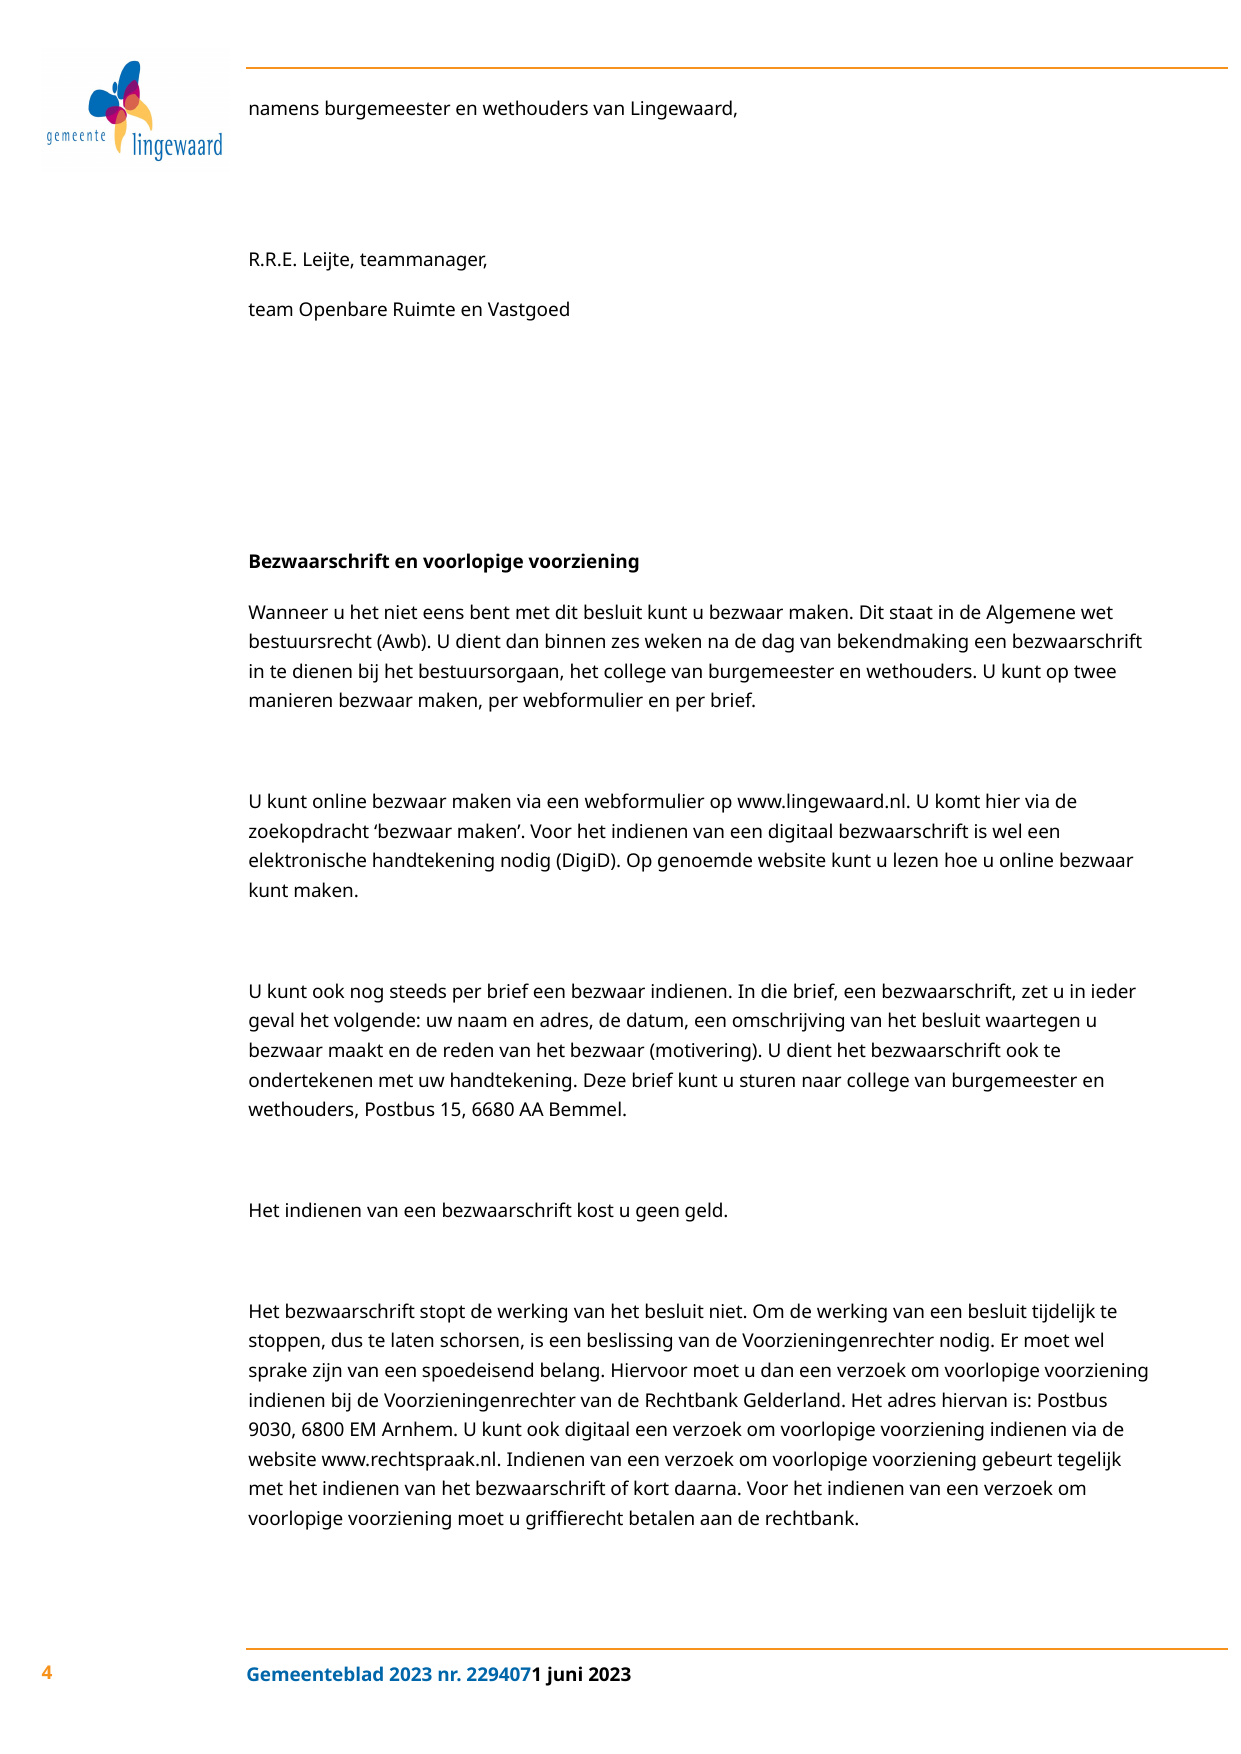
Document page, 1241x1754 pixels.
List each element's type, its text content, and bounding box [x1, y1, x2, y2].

text Wanneer u het niet eens bent met dit besluit kunt u bezwaar maken. Dit staat in de Algemene wet bestuursrecht (Awb). U dient dan binnen zes weken na de dag van bekendmaking een bezwaarschrift in te dienen bij het bestuursorgaan, het college van burgemeester en wethouders. U kunt op twee manieren bezwaar maken, per webformulier en per brief. [248, 599, 1152, 713]
text Het indienen van een bezwaarschrift kost u geen geld. [248, 1197, 1152, 1223]
text team Openbare Ruimte en Vastgoed [248, 296, 1152, 322]
text U kunt online bezwaar maken via een webformulier op www.lingewaard.nl. U komt hier via de zoekopdracht ‘bezwaar maken’. Voor het indienen van een digitaal bezwaarschrift is wel een elektronische handtekening nodig (DigiD). Op genoemde website kunt u lezen hoe u online bezwaar kunt maken. [248, 788, 1152, 903]
text Het bezwaarschrift stopt de werking van het besluit niet. Om de werking van een besluit tijdelijk te stoppen, dus te laten schorsen, is een beslissing van de Voorzieningenrechter nodig. Er moet wel sprake zijn van een spoedeisend belang. Hiervoor moet u dan een verzoek om voorlopige voorziening indienen bij de Voorzieningenrechter van de Rechtbank Gelderland. Het adres hiervan is: Postbus 9030, 6800 EM Arnhem. U kunt ook digitaal een verzoek om voorlopige voorziening indienen via de website www.rechtspraak.nl. Indienen van een verzoek om voorlopige voorziening gebeurt tegelijk met het indienen van het bezwaarschrift of kort daarna. Voor het indienen van een verzoek om voorlopige voorziening moet u griffierecht betalen aan de rechtbank. [248, 1298, 1152, 1531]
text namens burgemeester en wethouders van Lingewaard, [248, 95, 1152, 121]
text Bezwaarschrift en voorlopige voorziening [248, 548, 1152, 574]
text U kunt ook nog steeds per brief een bezwaar indienen. In die brief, een bezwaarschrift, zet u in ieder geval het volgende: uw naam en adres, de datum, een omschrijving van het besluit waartegen u bezwaar maakt en de reden van het bezwaar (motivering). U dient het bezwaarschrift ook te ondertekenen met uw handtekening. Deze brief kunt u sturen naar college van burgemeester en wethouders, Postbus 15, 6680 AA Bemmel. [248, 978, 1152, 1122]
picture [41, 47, 231, 172]
text R.R.E. Leijte, teammanager, [248, 246, 1152, 272]
